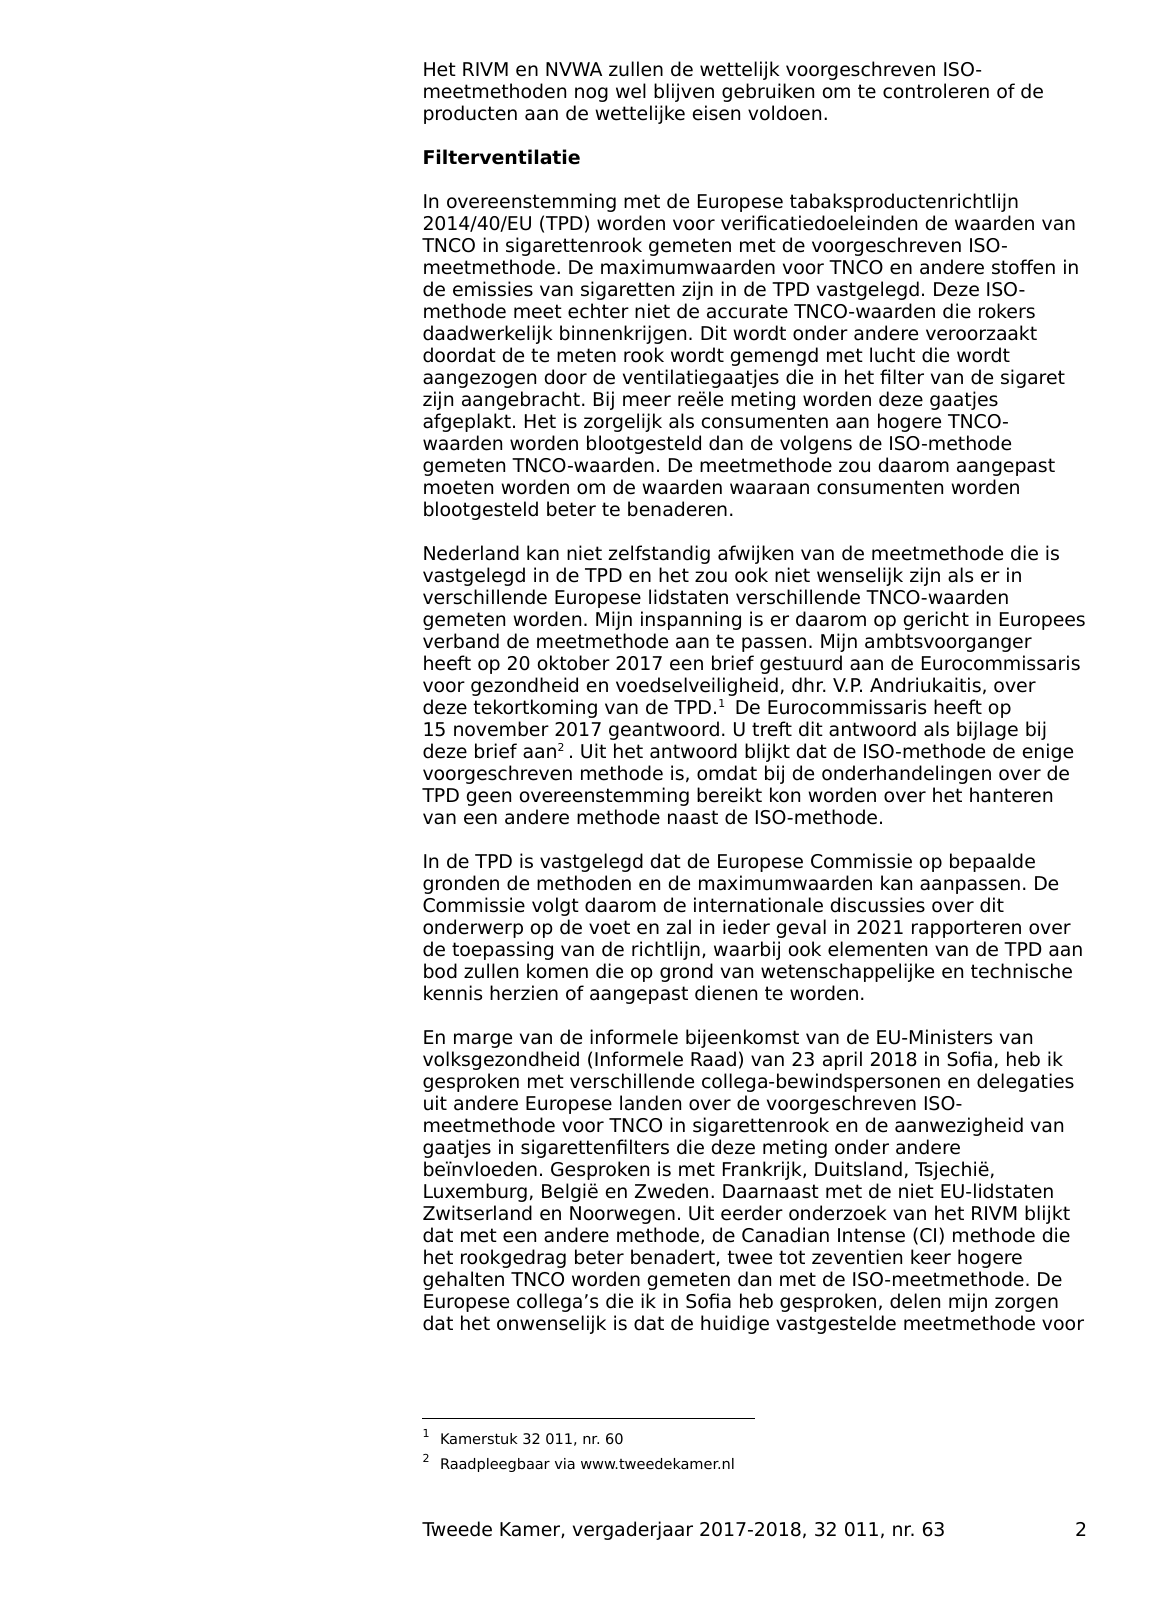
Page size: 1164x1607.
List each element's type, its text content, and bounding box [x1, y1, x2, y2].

text Nederland kan niet zelfstandig afwijken van de meetmethode die is vastgelegd in de TPD en het zou ook niet wenselijk zijn als er in verschillende Europese lidstaten verschillende TNCO-waarden gemeten worden. Mijn inspanning is er daarom op gericht in Europees verband de meetmethode aan te passen. Mijn ambtsvoorganger heeft op 20 oktober 2017 een brief gestuurd aan de Eurocommissaris voor gezondheid en voedselveiligheid, dhr. V.P. Andriukaitis, over deze tekortkoming van de TPD. De Eurocommissaris heeft op 15 november 2017 geantwoord. U treft dit antwoord als bijlage bij deze brief aan. Uit het antwoord blijkt dat de ISO-methode de enige voorgeschreven methode is, omdat bij de onderhandelingen over de TPD geen overeenstemming bereikt kon worden over het hanteren van een andere methode naast de ISO-methode. [422, 543, 1087, 829]
subtitle Filterventilatie [422, 147, 1087, 169]
text En marge van de informele bijeenkomst van de EU-Ministers van volksgezondheid (Informele Raad) van 23 april 2018 in Sofia, heb ik gesproken met verschillende collega-bewindspersonen en delegaties uit andere Europese landen over de voorgeschreven ISO-meetmethode voor TNCO in sigarettenrook en de aanwezigheid van gaatjes in sigarettenfilters die deze meting onder andere beïnvloeden. Gesproken is met Frankrijk, Duitsland, Tsjechië, Luxemburg, België en Zweden. Daarnaast met de niet EU-lidstaten Zwitserland en Noorwegen. Uit eerder onderzoek van het RIVM blijkt dat met een andere methode, de Canadian Intense (CI) methode die het rookgedrag beter benadert, twee tot zeventien keer hogere gehalten TNCO worden gemeten dan met de ISO-meetmethode. De Europese collega’s die ik in Sofia heb gesproken, delen mijn zorgen dat het onwenselijk is dat de huidige vastgestelde meetmethode voor [422, 1027, 1087, 1335]
text Raadpleegbaar via www.tweedekamer.nl [422, 1452, 1087, 1474]
text Kamerstuk 32 011, nr. 60 [422, 1427, 1087, 1449]
text In de TPD is vastgelegd dat de Europese Commissie op bepaalde gronden de methoden en de maximumwaarden kan aanpassen. De Commissie volgt daarom de internationale discussies over dit onderwerp op de voet en zal in ieder geval in 2021 rapporteren over de toepassing van de richtlijn, waarbij ook elementen van de TPD aan bod zullen komen die op grond van wetenschappelijke en technische kennis herzien of aangepast dienen te worden. [422, 851, 1087, 1005]
text In overeenstemming met de Europese tabaksproductenrichtlijn 2014/40/EU (TPD) worden voor verificatiedoeleinden de waarden van TNCO in sigarettenrook gemeten met de voorgeschreven ISO-meetmethode. De maximumwaarden voor TNCO en andere stoffen in de emissies van sigaretten zijn in de TPD vastgelegd. Deze ISO-methode meet echter niet de accurate TNCO-waarden die rokers daadwerkelijk binnenkrijgen. Dit wordt onder andere veroorzaakt doordat de te meten rook wordt gemengd met lucht die wordt aangezogen door de ventilatiegaatjes die in het filter van de sigaret zijn aangebracht. Bij meer reële meting worden deze gaatjes afgeplakt. Het is zorgelijk als consumenten aan hogere TNCO-waarden worden blootgesteld dan de volgens de ISO-methode gemeten TNCO-waarden. De meetmethode zou daarom aangepast moeten worden om de waarden waaraan consumenten worden blootgesteld beter te benaderen. [422, 191, 1087, 521]
text Het RIVM en NVWA zullen de wettelijk voorgeschreven ISO-meetmethoden nog wel blijven gebruiken om te controleren of de producten aan de wettelijke eisen voldoen. [422, 59, 1087, 125]
